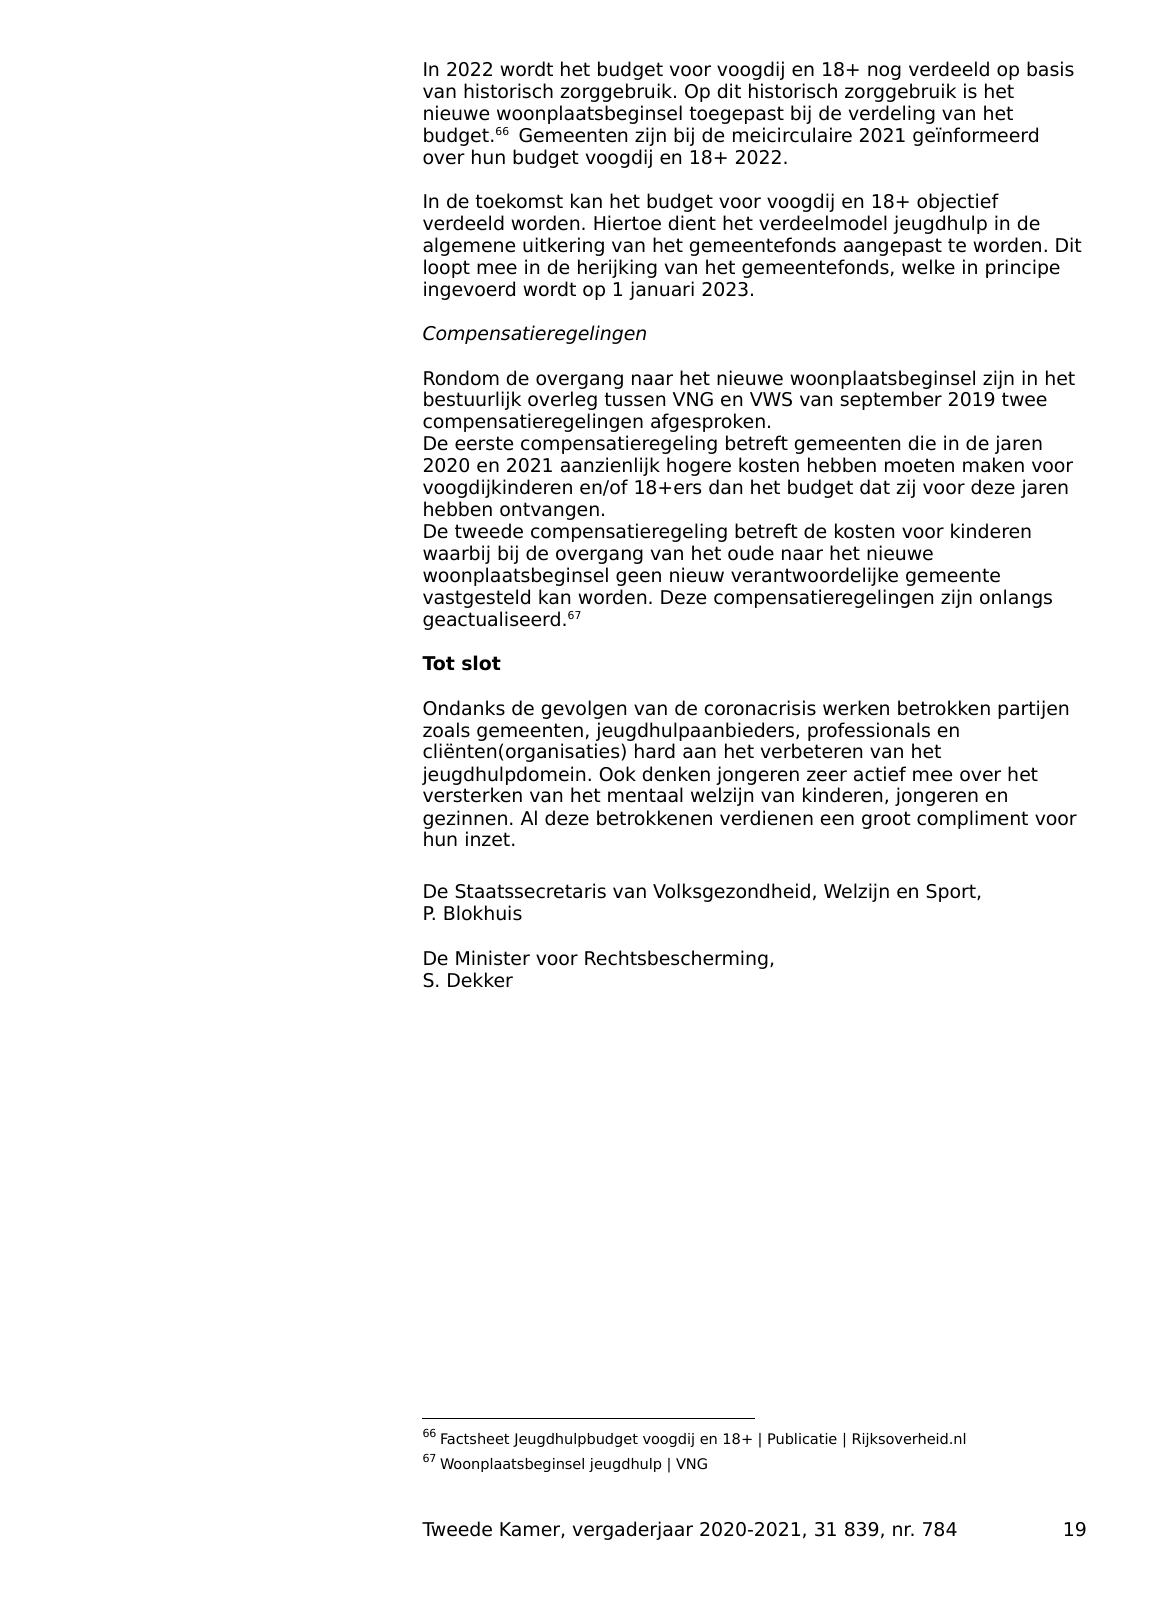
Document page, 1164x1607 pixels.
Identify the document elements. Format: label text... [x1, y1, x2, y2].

text De eerste compensatieregeling betreft gemeenten die in de jaren 2020 en 2021 aanzienlijk hogere kosten hebben moeten maken voor voogdijkinderen en/of 18+ers dan het budget dat zij voor deze jaren hebben ontvangen. [422, 433, 1087, 521]
subtitle Compensatieregelingen [422, 323, 1087, 345]
text Factsheet Jeugdhulpbudget voogdij en 18+ | Publicatie | Rijksoverheid.nl [422, 1427, 1087, 1449]
text Ondanks de gevolgen van de coronacrisis werken betrokken partijen zoals gemeenten, jeugdhulpaanbieders, professionals en cliënten(organisaties) hard aan het verbeteren van het jeugdhulpdomein. Ook denken jongeren zeer actief mee over het versterken van het mentaal welzijn van kinderen, jongeren en gezinnen. Al deze betrokkenen verdienen een groot compliment voor hun inzet. [422, 697, 1087, 851]
text De Staatssecretaris van Volksgezondheid, Welzijn en Sport, P. Blokhuis [422, 881, 1087, 925]
text De tweede compensatieregeling betreft de kosten voor kinderen waarbij bij de overgang van het oude naar het nieuwe woonplaatsbeginsel geen nieuw verantwoordelijke gemeente vastgesteld kan worden. Deze compensatieregelingen zijn onlangs geactualiseerd. [422, 521, 1087, 631]
text Rondom de overgang naar het nieuwe woonplaatsbeginsel zijn in het bestuurlijk overleg tussen VNG en VWS van september 2019 twee compensatieregelingen afgesproken. [422, 367, 1087, 433]
text In de toekomst kan het budget voor voogdij en 18+ objectief verdeeld worden. Hiertoe dient het verdeelmodel jeugdhulp in de algemene uitkering van het gemeentefonds aangepast te worden. Dit loopt mee in de herijking van het gemeentefonds, welke in principe ingevoerd wordt op 1 januari 2023. [422, 191, 1087, 301]
text Woonplaatsbeginsel jeugdhulp | VNG [422, 1452, 1087, 1474]
text In 2022 wordt het budget voor voogdij en 18+ nog verdeeld op basis van historisch zorggebruik. Op dit historisch zorggebruik is het nieuwe woonplaatsbeginsel toegepast bij de verdeling van het budget. Gemeenten zijn bij de meicirculaire 2021 geïnformeerd over hun budget voogdij en 18+ 2022. [422, 59, 1087, 169]
text De Minister voor Rechtsbescherming, S. Dekker [422, 947, 1087, 991]
subtitle Tot slot [422, 653, 1087, 675]
